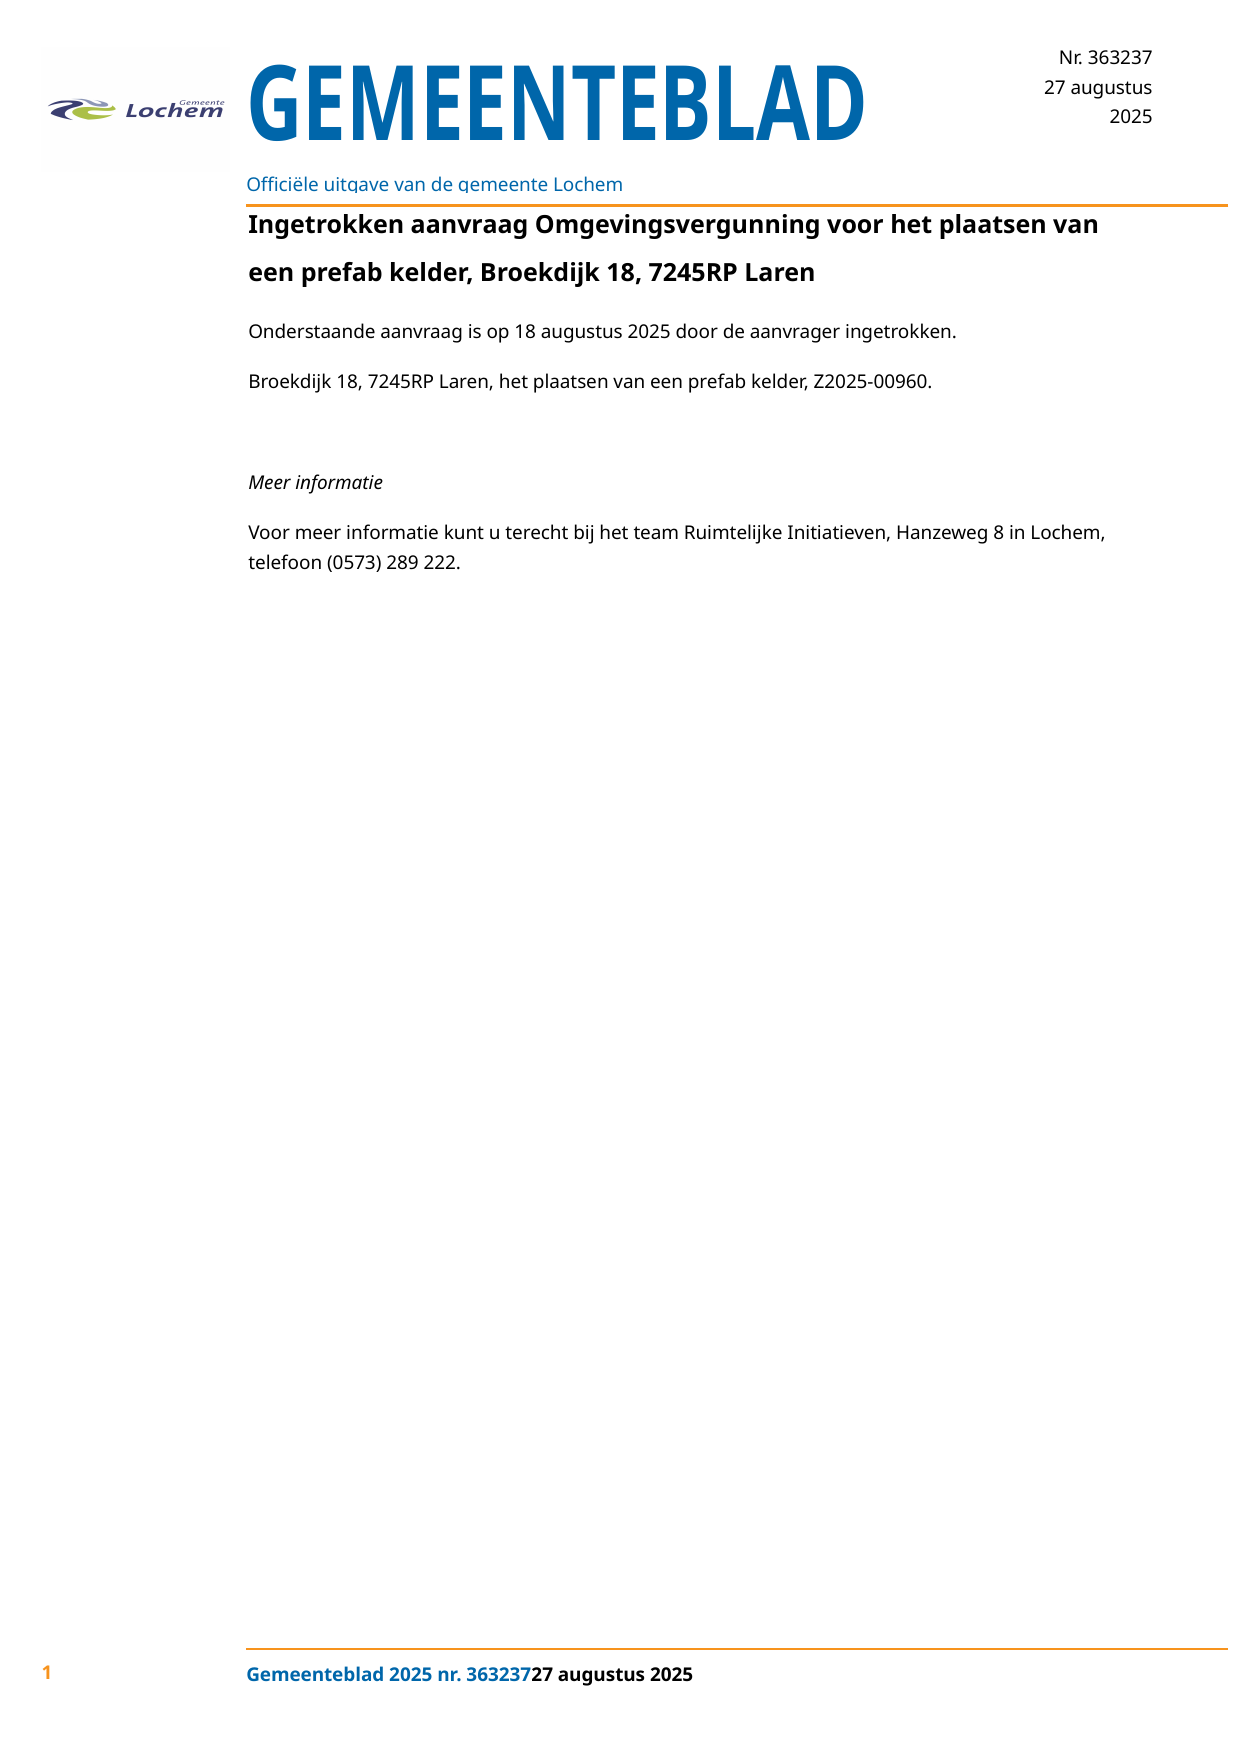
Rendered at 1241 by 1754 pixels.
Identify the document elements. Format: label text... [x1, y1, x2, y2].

text Meer informatie [248, 469, 1152, 495]
text Ingetrokken aanvraag Omgevingsvergunning voor het plaatsen van een prefab kelder, Broekdijk 18, 7245RP Laren [248, 207, 1152, 288]
text Onderstaande aanvraag is op 18 augustus 2025 door de aanvrager ingetrokken. [248, 318, 1152, 344]
text Voor meer informatie kunt u terecht bij het team Ruimtelijke Initiatieven, Hanzeweg 8 in Lochem, telefoon (0573) 289 222. [248, 519, 1152, 575]
picture [41, 47, 231, 172]
text Broekdijk 18, 7245RP Laren, het plaatsen van een prefab kelder, Z2025-00960. [248, 368, 1152, 394]
